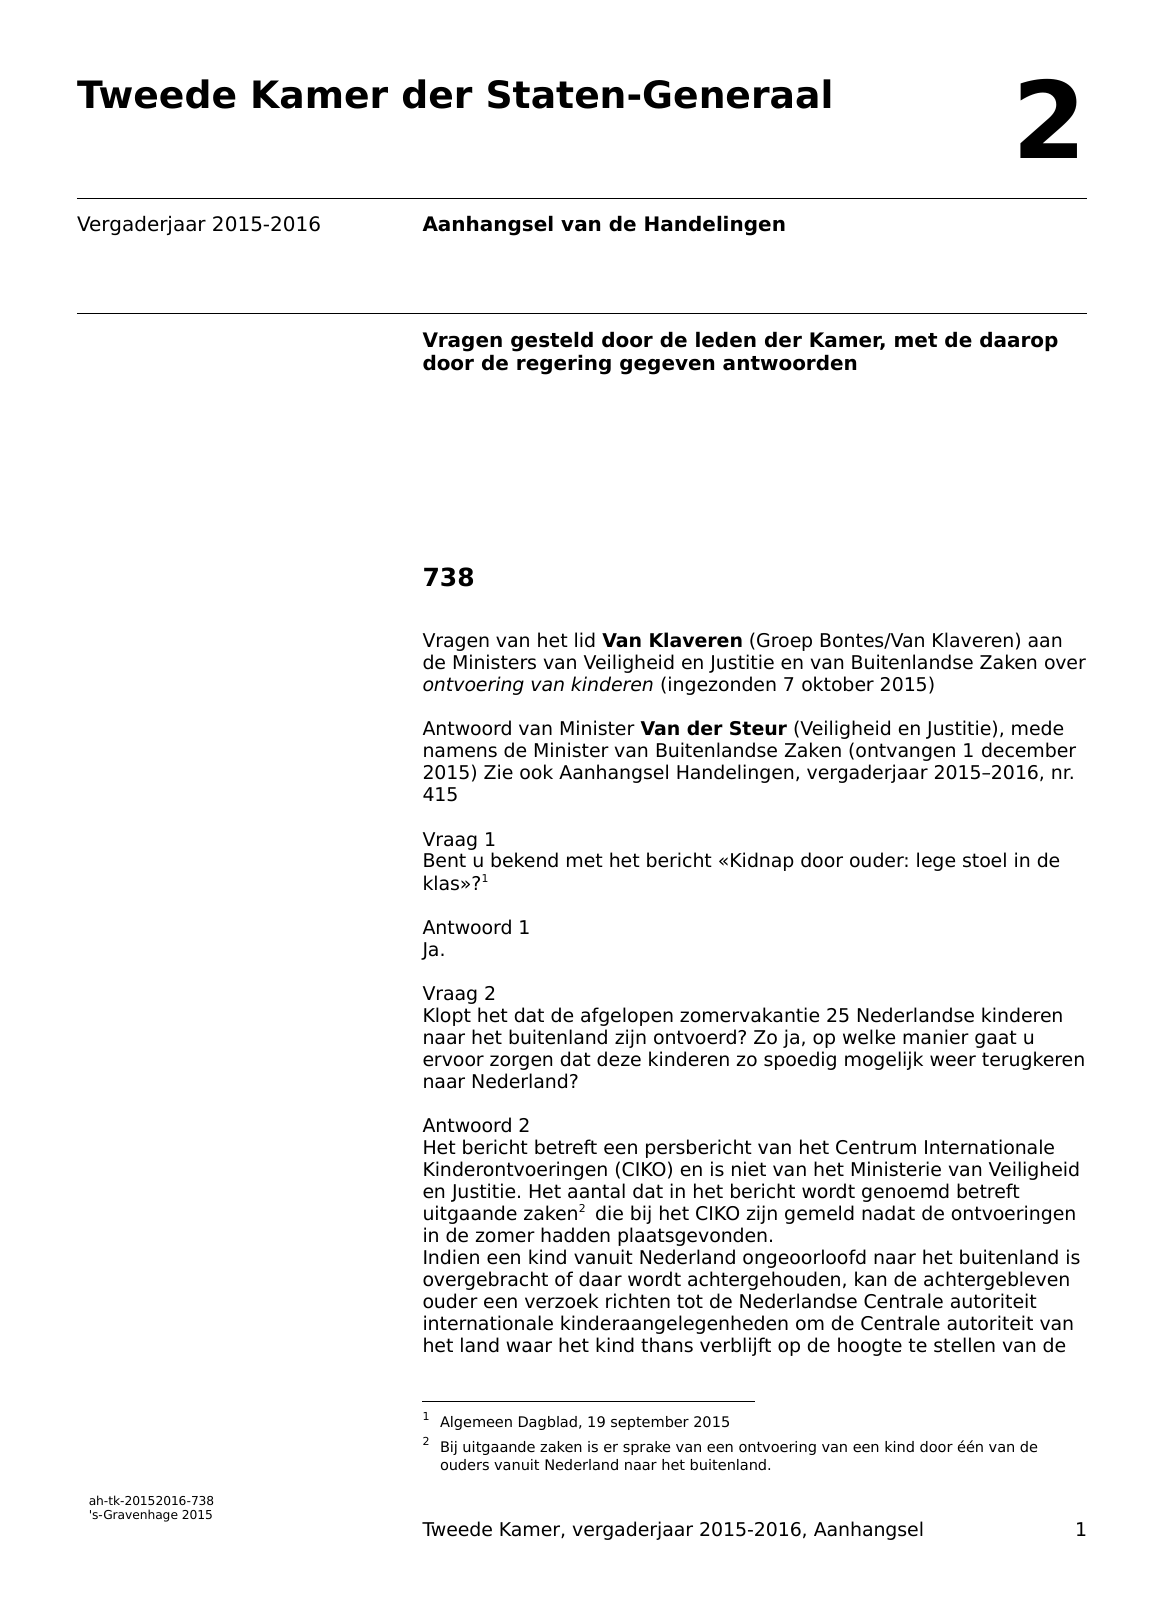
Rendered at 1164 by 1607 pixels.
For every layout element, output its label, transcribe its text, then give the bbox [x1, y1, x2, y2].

text Antwoord van Minister Van der Steur (Veiligheid en Justitie), mede namens de Minister van Buitenlandse Zaken (ontvangen 1 december 2015) Zie ook Aanhangsel Handelingen, vergaderjaar 2015–2016, nr. 415 [422, 718, 1087, 806]
text Vragen van het lid Van Klaveren (Groep Bontes/Van Klaveren) aan de Ministers van Veiligheid en Justitie en van Buitenlandse Zaken over ontvoering van kinderen (ingezonden 7 oktober 2015) [422, 630, 1087, 696]
text Ja. [422, 938, 1087, 961]
table_header 2 [886, 59, 1087, 198]
text Het bericht betreft een persbericht van het Centrum Internationale Kinderontvoeringen (CIKO) en is niet van het Ministerie van Veiligheid en Justitie. Het aantal dat in het bericht wordt genoemd betreft uitgaande zaken die bij het CIKO zijn gemeld nadat de ontvoeringen in de zomer hadden plaatsgevonden. [422, 1137, 1087, 1247]
text Algemeen Dagblad, 19 september 2015 [422, 1410, 1087, 1432]
text Antwoord 1 [422, 917, 1087, 938]
text 738 [422, 563, 1087, 592]
text Vraag 1 [422, 828, 1087, 850]
table_cell Aanhangsel van de Handelingen [422, 199, 1087, 313]
text Vraag 2 [422, 983, 1087, 1005]
table_cell [77, 314, 422, 375]
text ah-tk-20152016-738 [88, 1494, 323, 1508]
table_cell Vergaderjaar 2015-2016 [77, 199, 422, 313]
text Bent u bekend met het bericht «Kidnap door ouder: lege stoel in de klas»? [422, 850, 1087, 894]
text 's-Gravenhage 2015 [88, 1508, 323, 1522]
table_header Tweede Kamer der Staten-Generaal [77, 59, 886, 198]
text Bij uitgaande zaken is er sprake van een ontvoering van een kind door één van de ouders vanuit Nederland naar het buitenland. [422, 1435, 1087, 1474]
text Antwoord 2 [422, 1115, 1087, 1137]
text Klopt het dat de afgelopen zomervakantie 25 Nederlandse kinderen naar het buitenland zijn ontvoerd? Zo ja, op welke manier gaat u ervoor zorgen dat deze kinderen zo spoedig mogelijk weer terugkeren naar Nederland? [422, 1005, 1087, 1093]
text Indien een kind vanuit Nederland ongeoorloofd naar het buitenland is overgebracht of daar wordt achtergehouden, kan de achtergebleven ouder een verzoek richten tot de Nederlandse Centrale autoriteit internationale kinderaangelegenheden om de Centrale autoriteit van het land waar het kind thans verblijft op de hoogte te stellen van de [422, 1247, 1087, 1357]
table_cell Vragen gesteld door de leden der Kamer, met de daarop door de regering gegeven antwoorden [422, 314, 1087, 375]
